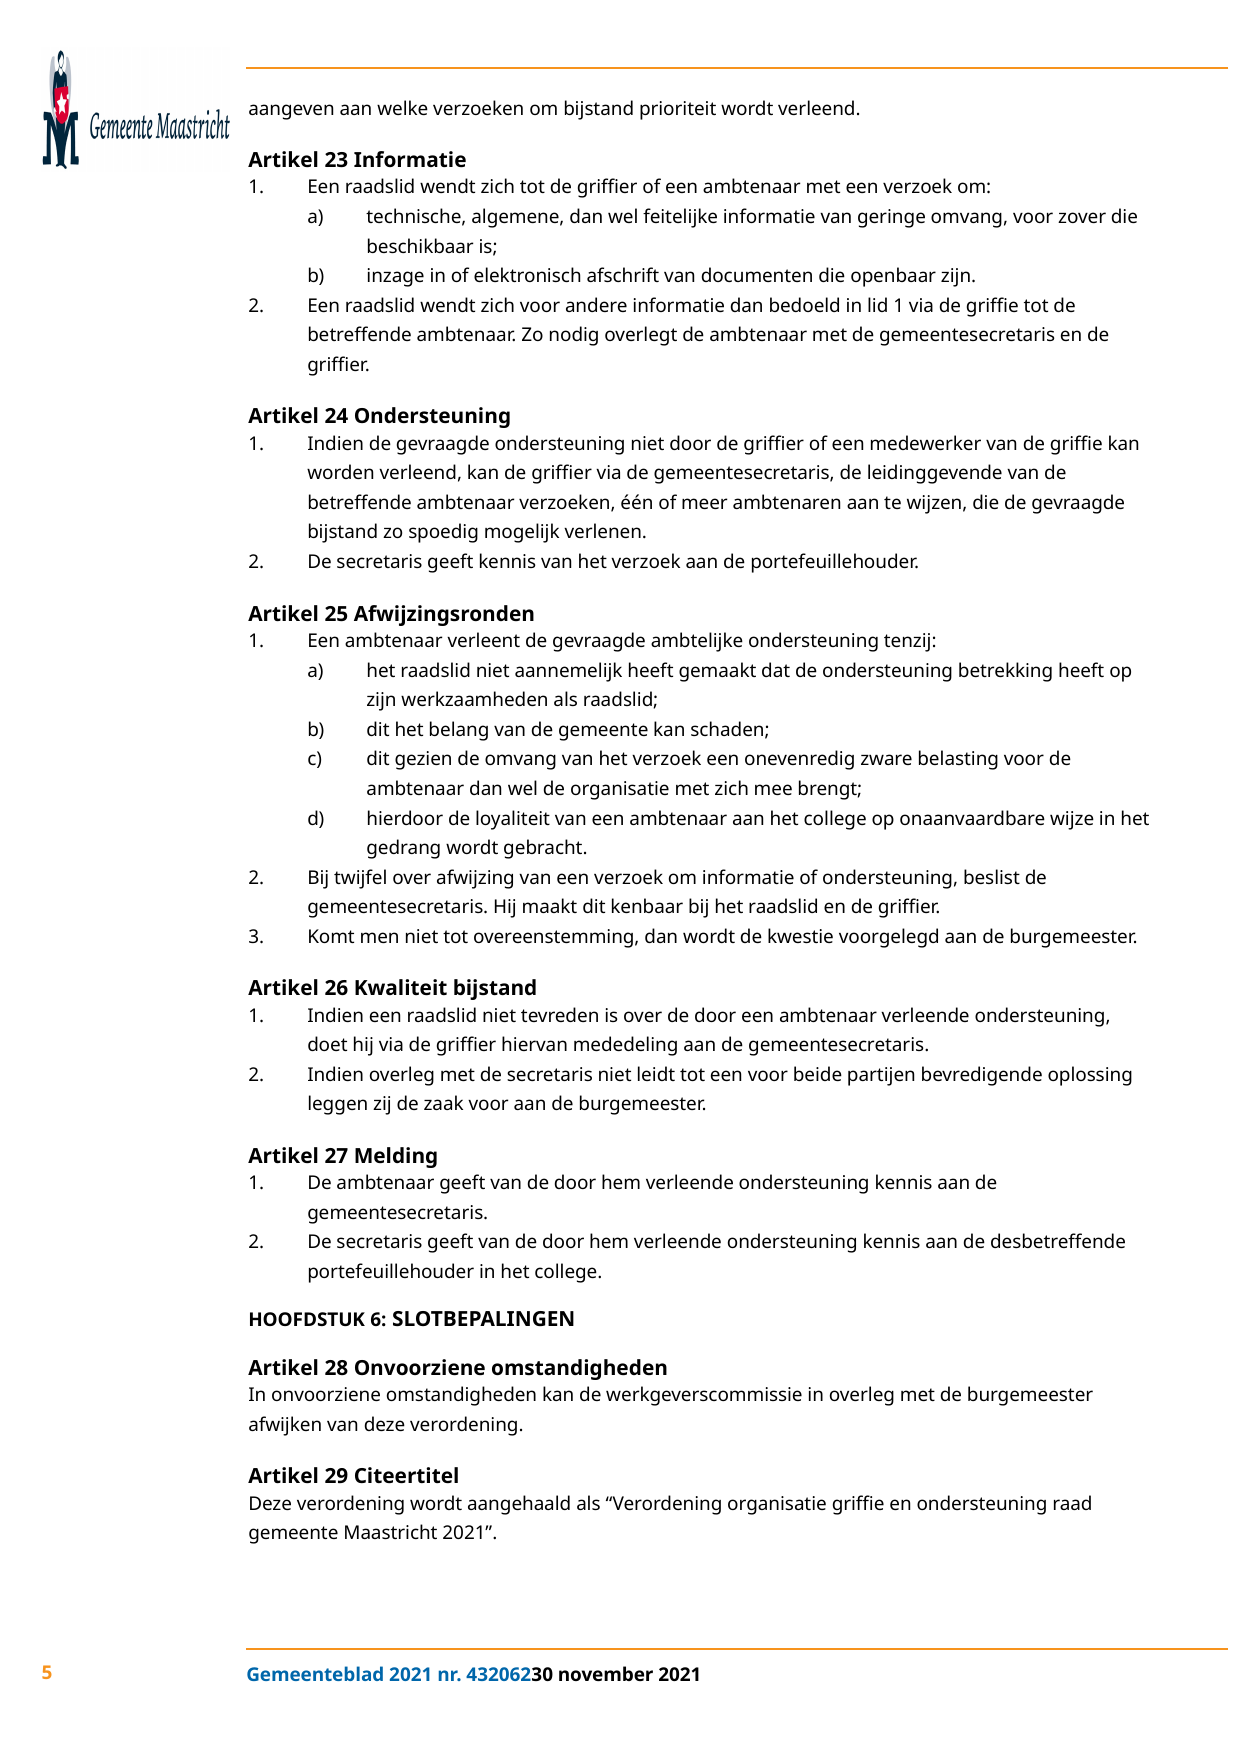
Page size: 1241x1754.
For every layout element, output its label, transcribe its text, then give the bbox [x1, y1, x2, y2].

list Indien overleg met de secretaris niet leidt tot een voor beide partijen bevredigende oplossing leggen zij de zaak voor aan de burgemeester. [248, 1061, 1152, 1116]
list De secretaris geeft van de door hem verleende ondersteuning kennis aan de desbetreffende portefeuillehouder in het college. [248, 1229, 1152, 1284]
list Een raadslid wendt zich voor andere informatie dan bedoeld in lid 1 via de griffie tot de betreffende ambtenaar. Zo nodig overlegt de ambtenaar met de gemeentesecretaris en de griffier. [248, 292, 1152, 377]
list technische, algemene, dan wel feitelijke informatie van geringe omvang, voor zover die beschikbaar is; [307, 203, 1152, 258]
text Artikel 25 Afwijzingsronden [248, 599, 1152, 627]
text HOOFDSTUK 6: SLOTBEPALINGEN [248, 1304, 1152, 1332]
list inzage in of elektronisch afschrift van documenten die openbaar zijn. [307, 262, 1152, 288]
text Artikel 29 Citeertitel [248, 1462, 1152, 1490]
list De ambtenaar geeft van de door hem verleende ondersteuning kennis aan de gemeentesecretaris. [248, 1169, 1152, 1225]
text Artikel 26 Kwaliteit bijstand [248, 973, 1152, 1002]
list hierdoor de loyaliteit van een ambtenaar aan het college op onaanvaardbare wijze in het gedrang wordt gebracht. [307, 805, 1152, 860]
list dit gezien de omvang van het verzoek een onevenredig zware belasting voor de ambtenaar dan wel de organisatie met zich mee brengt; [307, 746, 1152, 801]
list De secretaris geeft kennis van het verzoek aan de portefeuillehouder. [248, 548, 1152, 574]
text Deze verordening wordt aangehaald als “Verordening organisatie griffie en ondersteuning raad gemeente Maastricht 2021”. [248, 1490, 1152, 1545]
list Een raadslid wendt zich tot de griffier of een ambtenaar met een verzoek om: [248, 174, 1152, 199]
text Artikel 24 Ondersteuning [248, 402, 1152, 430]
text Artikel 23 Informatie [248, 145, 1152, 174]
list dit het belang van de gemeente kan schaden; [307, 716, 1152, 742]
list Een ambtenaar verleent de gevraagde ambtelijke ondersteuning tenzij: [248, 627, 1152, 653]
text Artikel 27 Melding [248, 1141, 1152, 1169]
text Artikel 28 Onvoorziene omstandigheden [248, 1353, 1152, 1382]
list Bij twijfel over afwijzing van een verzoek om informatie of ondersteuning, beslist de gemeentesecretaris. Hij maakt dit kenbaar bij het raadslid en de griffier. [248, 864, 1152, 919]
picture [41, 47, 231, 172]
list Indien de gevraagde ondersteuning niet door de griffier of een medewerker van de griffie kan worden verleend, kan de griffier via de gemeentesecretaris, de leidinggevende van de betreffende ambtenaar verzoeken, één of meer ambtenaren aan te wijzen, die de gevraagde bijstand zo spoedig mogelijk verlenen. [248, 430, 1152, 544]
list het raadslid niet aannemelijk heeft gemaakt dat de ondersteuning betrekking heeft op zijn werkzaamheden als raadslid; [307, 657, 1152, 712]
text In onvoorziene omstandigheden kan de werkgeverscommissie in overleg met de burgemeester afwijken van deze verordening. [248, 1382, 1152, 1437]
text aangeven aan welke verzoeken om bijstand prioriteit wordt verleend. [248, 95, 1152, 121]
list Komt men niet tot overeenstemming, dan wordt de kwestie voorgelegd aan de burgemeester. [248, 923, 1152, 949]
list Indien een raadslid niet tevreden is over de door een ambtenaar verleende ondersteuning, doet hij via de griffier hiervan mededeling aan de gemeentesecretaris. [248, 1002, 1152, 1057]
